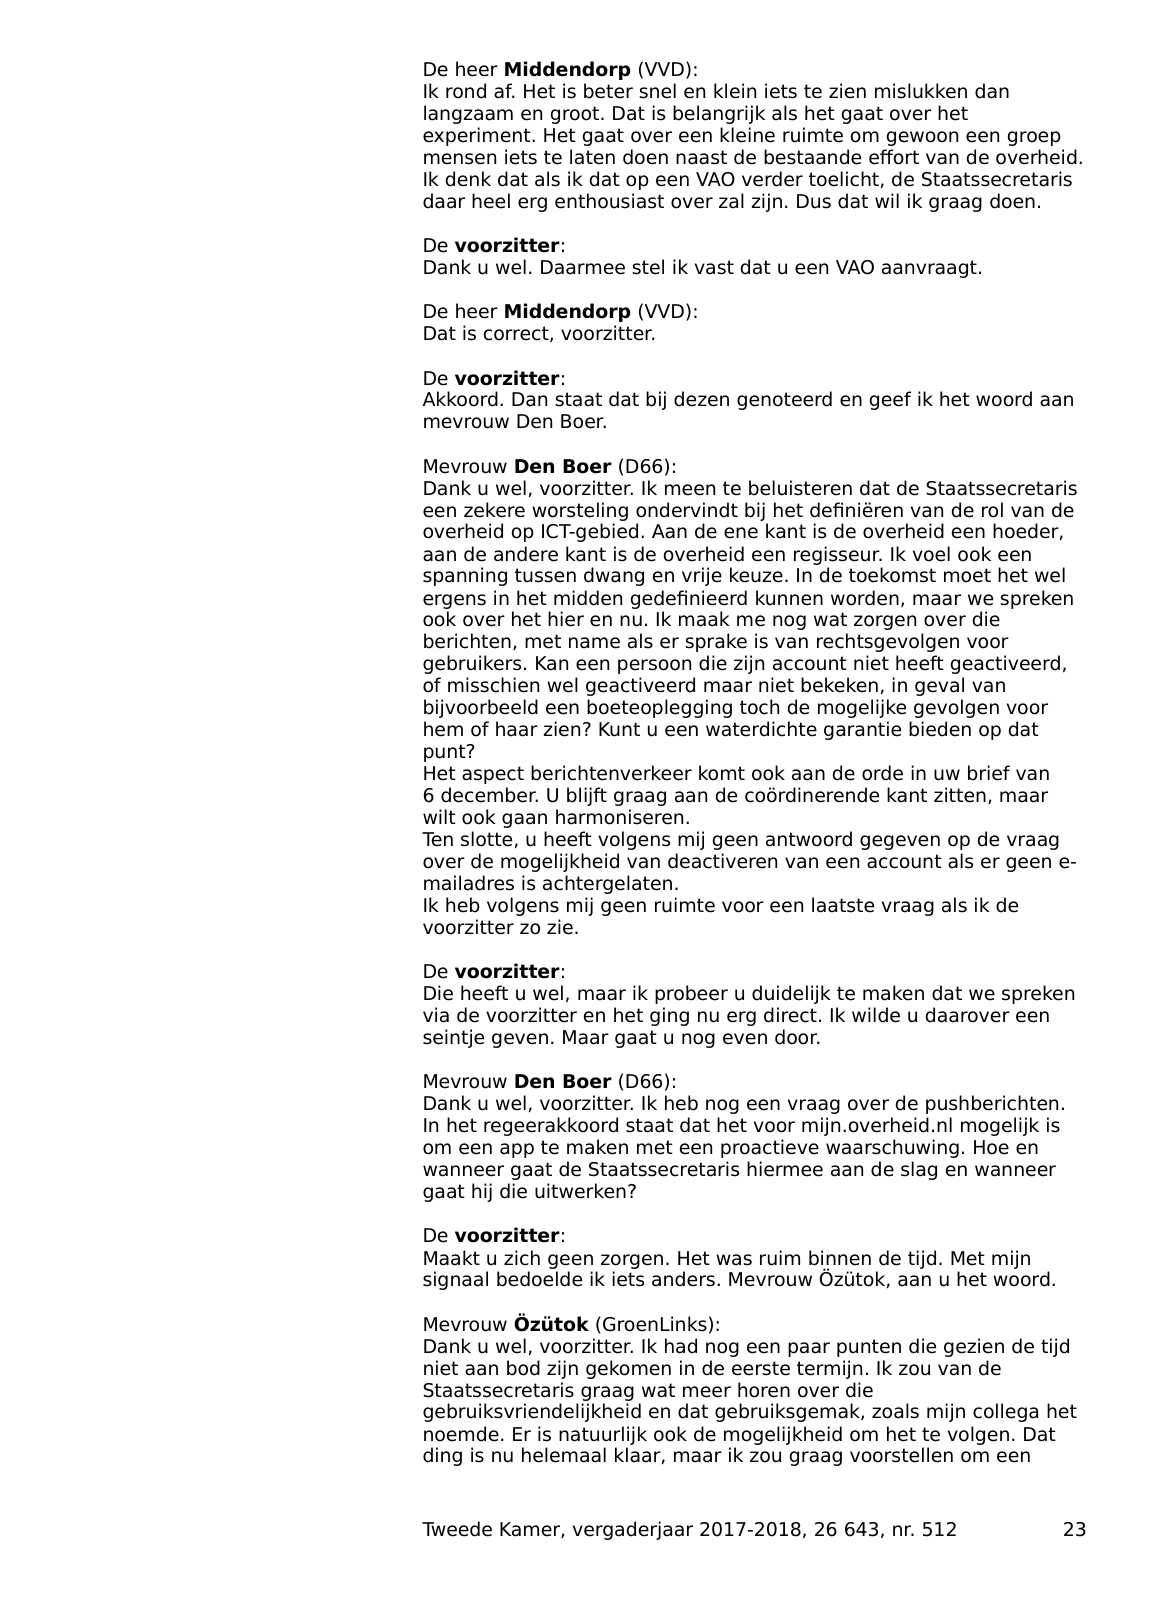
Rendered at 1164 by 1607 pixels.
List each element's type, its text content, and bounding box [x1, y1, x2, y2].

text De voorzitter: [422, 1225, 1087, 1247]
text Akkoord. Dan staat dat bij dezen genoteerd en geef ik het woord aan mevrouw Den Boer. [422, 389, 1087, 433]
text De voorzitter: [422, 235, 1087, 257]
text Maakt u zich geen zorgen. Het was ruim binnen de tijd. Met mijn signaal bedoelde ik iets anders. Mevrouw Özütok, aan u het woord. [422, 1247, 1087, 1291]
text De voorzitter: [422, 961, 1087, 983]
text Ik rond af. Het is beter snel en klein iets te zien mislukken dan langzaam en groot. Dat is belangrijk als het gaat over het experiment. Het gaat over een kleine ruimte om gewoon een groep mensen iets te laten doen naast de bestaande effort van de overheid. Ik denk dat als ik dat op een VAO verder toelicht, de Staatssecretaris daar heel erg enthousiast over zal zijn. Dus dat wil ik graag doen. [422, 81, 1087, 213]
text Dat is correct, voorzitter. [422, 323, 1087, 345]
text De heer Middendorp (VVD): [422, 301, 1087, 323]
text Dank u wel, voorzitter. Ik had nog een paar punten die gezien de tijd niet aan bod zijn gekomen in de eerste termijn. Ik zou van de Staatssecretaris graag wat meer horen over die gebruiksvriendelijkheid en dat gebruiksgemak, zoals mijn collega het noemde. Er is natuurlijk ook de mogelijkheid om het te volgen. Dat ding is nu helemaal klaar, maar ik zou graag voorstellen om een [422, 1336, 1087, 1467]
text Mevrouw Den Boer (D66): [422, 1071, 1087, 1093]
text Het aspect berichtenverkeer komt ook aan de orde in uw brief van 6 december. U blijft graag aan de coördinerende kant zitten, maar wilt ook gaan harmoniseren. [422, 763, 1087, 829]
text De voorzitter: [422, 367, 1087, 389]
text Mevrouw Den Boer (D66): [422, 456, 1087, 477]
text Ik heb volgens mij geen ruimte voor een laatste vraag als ik de voorzitter zo zie. [422, 895, 1087, 939]
text Dank u wel. Daarmee stel ik vast dat u een VAO aanvraagt. [422, 257, 1087, 279]
text Die heeft u wel, maar ik probeer u duidelijk te maken dat we spreken via de voorzitter en het ging nu erg direct. Ik wilde u daarover een seintje geven. Maar gaat u nog even door. [422, 983, 1087, 1049]
text Dank u wel, voorzitter. Ik meen te beluisteren dat de Staatssecretaris een zekere worsteling ondervindt bij het definiëren van de rol van de overheid op ICT-gebied. Aan de ene kant is de overheid een hoeder, aan de andere kant is de overheid een regisseur. Ik voel ook een spanning tussen dwang en vrije keuze. In de toekomst moet het wel ergens in het midden gedefinieerd kunnen worden, maar we spreken ook over het hier en nu. Ik maak me nog wat zorgen over die berichten, met name als er sprake is van rechtsgevolgen voor gebruikers. Kan een persoon die zijn account niet heeft geactiveerd, of misschien wel geactiveerd maar niet bekeken, in geval van bijvoorbeeld een boeteoplegging toch de mogelijke gevolgen voor hem of haar zien? Kunt u een waterdichte garantie bieden op dat punt? [422, 477, 1087, 763]
text Ten slotte, u heeft volgens mij geen antwoord gegeven op de vraag over de mogelijkheid van deactiveren van een account als er geen e-mailadres is achtergelaten. [422, 829, 1087, 895]
text Mevrouw Özütok (GroenLinks): [422, 1313, 1087, 1336]
text Dank u wel, voorzitter. Ik heb nog een vraag over de pushberichten. In het regeerakkoord staat dat het voor mijn.overheid.nl mogelijk is om een app te maken met een proactieve waarschuwing. Hoe en wanneer gaat de Staatssecretaris hiermee aan de slag en wanneer gaat hij die uitwerken? [422, 1093, 1087, 1203]
text De heer Middendorp (VVD): [422, 59, 1087, 81]
